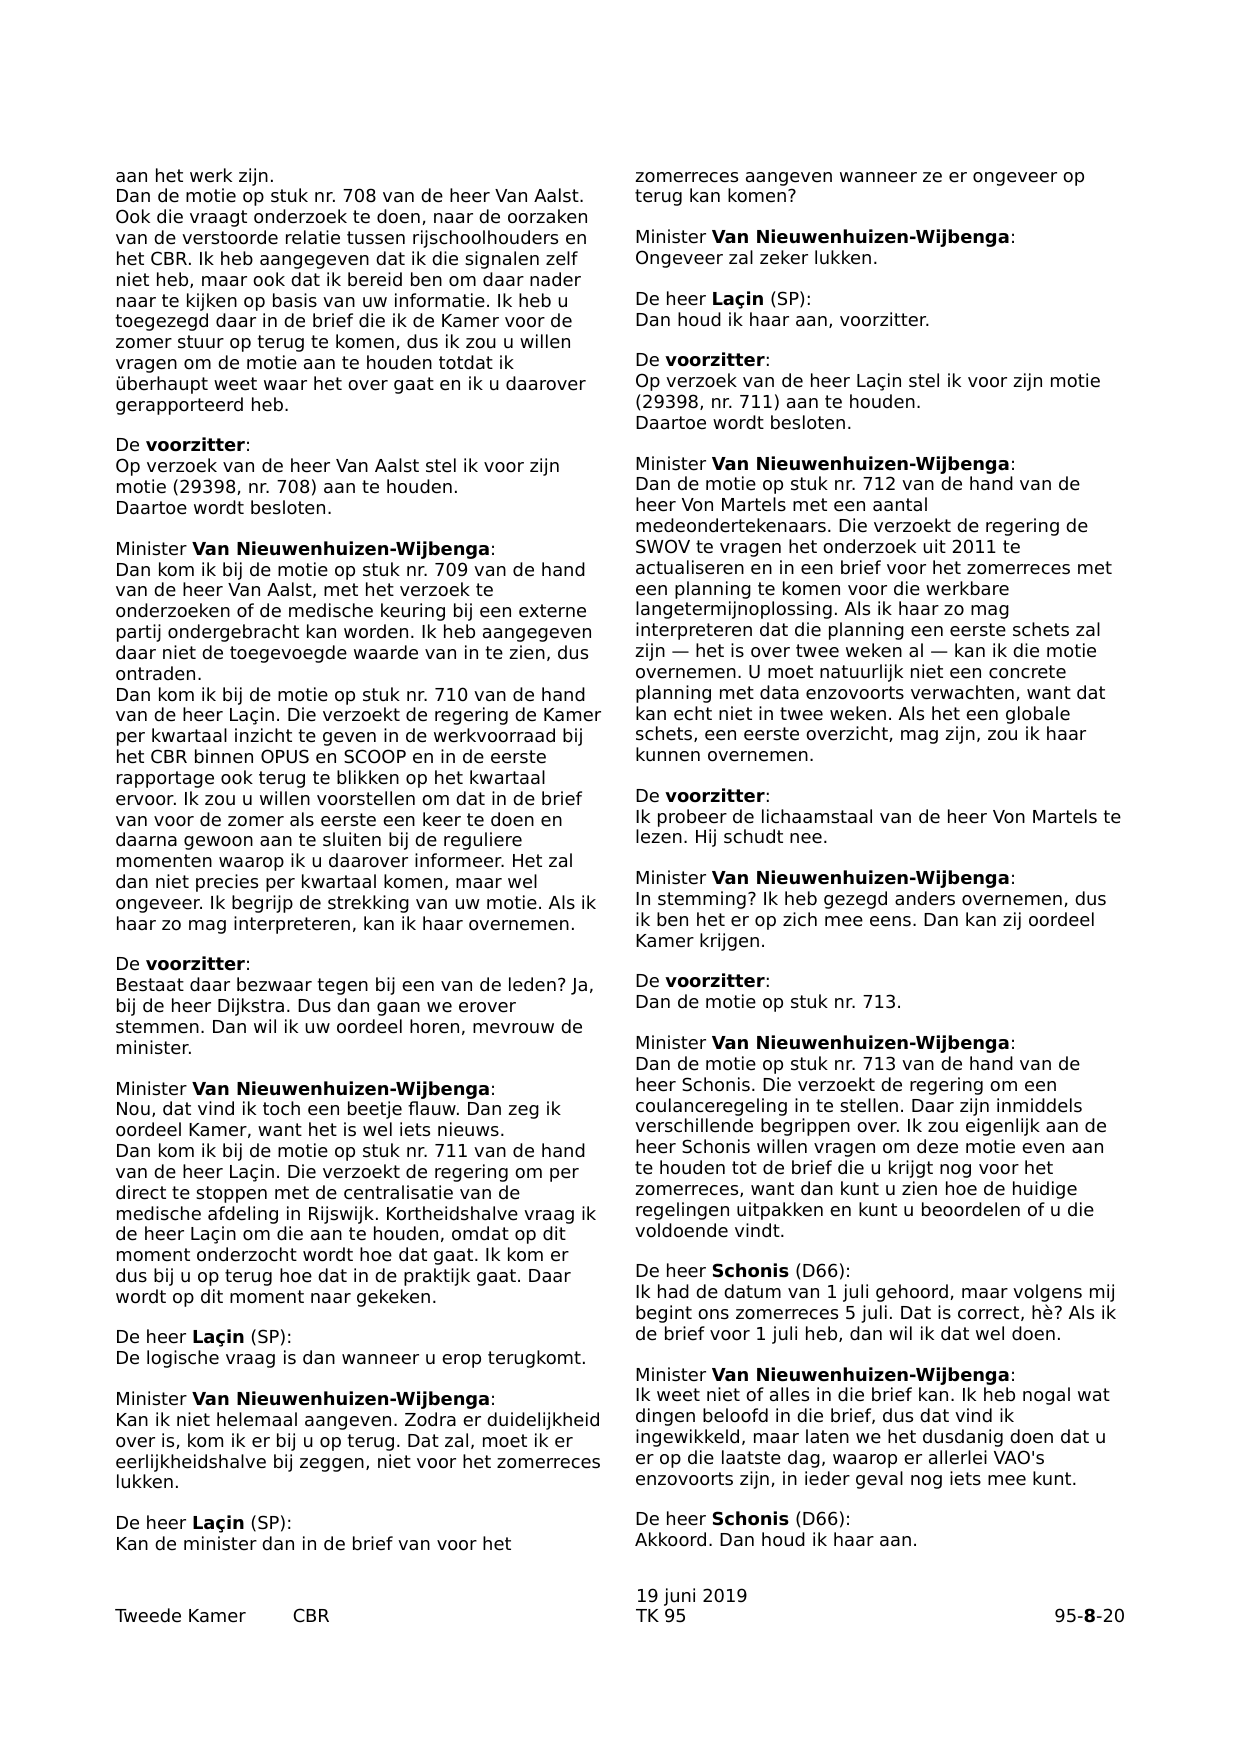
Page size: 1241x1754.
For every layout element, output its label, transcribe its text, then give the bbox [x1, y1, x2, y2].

text Kan ik niet helemaal aangeven. Zodra er duidelijkheid over is, kom ik er bij u op terug. Dat zal, moet ik er eerlijkheidshalve bij zeggen, niet voor het zomerreces lukken. [115, 1410, 605, 1493]
text Dan de motie op stuk nr. 708 van de heer Van Aalst. Ook die vraagt onderzoek te doen, naar de oorzaken van de verstoorde relatie tussen rijschoolhouders en het CBR. Ik heb aangegeven dat ik die signalen zelf niet heb, maar ook dat ik bereid ben om daar nader naar te kijken op basis van uw informatie. Ik heb u toegezegd daar in de brief die ik de Kamer voor de zomer stuur op terug te komen, dus ik zou u willen vragen om de motie aan te houden totdat ik überhaupt weet waar het over gaat en ik u daarover gerapporteerd heb. [115, 186, 605, 415]
text Bestaat daar bezwaar tegen bij een van de leden? Ja, bij de heer Dijkstra. Dus dan gaan we erover stemmen. Dan wil ik uw oordeel horen, mevrouw de minister. [115, 975, 605, 1058]
text Ik probeer de lichaamstaal van de heer Von Martels te lezen. Hij schudt nee. [635, 806, 1125, 848]
text De heer Laçin (SP): [115, 1327, 605, 1348]
text Minister Van Nieuwenhuizen-Wijbenga: [115, 1078, 605, 1099]
text Dan de motie op stuk nr. 713. [635, 992, 1125, 1013]
text Akkoord. Dan houd ik haar aan. [635, 1530, 1125, 1551]
text zomerreces aangeven wanneer ze er ongeveer op terug kan komen? [635, 165, 1125, 207]
text Dan kom ik bij de motie op stuk nr. 711 van de hand van de heer Laçin. Die verzoekt de regering om per direct te stoppen met de centralisatie van de medische afdeling in Rijswijk. Kortheidshalve vraag ik de heer Laçin om die aan te houden, omdat op dit moment onderzocht wordt hoe dat gaat. Ik kom er dus bij u op terug hoe dat in de praktijk gaat. Daar wordt op dit moment naar gekeken. [115, 1141, 605, 1307]
text Kan de minister dan in de brief van voor het [115, 1534, 605, 1554]
text Minister Van Nieuwenhuizen-Wijbenga: [635, 868, 1125, 889]
text Dan houd ik haar aan, voorzitter. [635, 309, 1125, 330]
text De heer Schonis (D66): [635, 1509, 1125, 1530]
text Dan kom ik bij de motie op stuk nr. 710 van de hand van de heer Laçin. Die verzoekt de regering de Kamer per kwartaal inzicht te geven in de werkvoorraad bij het CBR binnen OPUS en SCOOP en in de eerste rapportage ook terug te blikken op het kwartaal ervoor. Ik zou u willen voorstellen om dat in de brief van voor de zomer als eerste een keer te doen en daarna gewoon aan te sluiten bij de reguliere momenten waarop ik u daarover informeer. Het zal dan niet precies per kwartaal komen, maar wel ongeveer. Ik begrijp de strekking van uw motie. Als ik haar zo mag interpreteren, kan ik haar overnemen. [115, 684, 605, 934]
text Ik weet niet of alles in die brief kan. Ik heb nogal wat dingen beloofd in die brief, dus dat vind ik ingewikkeld, maar laten we het dusdanig doen dat u er op die laatste dag, waarop er allerlei VAO's enzovoorts zijn, in ieder geval nog iets mee kunt. [635, 1385, 1125, 1489]
text Minister Van Nieuwenhuizen-Wijbenga: [635, 1364, 1125, 1385]
text Minister Van Nieuwenhuizen-Wijbenga: [635, 453, 1125, 474]
text De logische vraag is dan wanneer u erop terugkomt. [115, 1348, 605, 1369]
text De voorzitter: [115, 954, 605, 975]
text Ongeveer zal zeker lukken. [635, 248, 1125, 268]
text Nou, dat vind ik toch een beetje flauw. Dan zeg ik oordeel Kamer, want het is wel iets nieuws. [115, 1099, 605, 1141]
text De voorzitter: [635, 786, 1125, 806]
text Dan de motie op stuk nr. 713 van de hand van de heer Schonis. Die verzoekt de regering om een coulanceregeling in te stellen. Daar zijn inmiddels verschillende begrippen over. Ik zou eigenlijk aan de heer Schonis willen vragen om deze motie even aan te houden tot de brief die u krijgt nog voor het zomerreces, want dan kunt u zien hoe de huidige regelingen uitpakken en kunt u beoordelen of u die voldoende vindt. [635, 1054, 1125, 1241]
text De voorzitter: [635, 971, 1125, 992]
text Minister Van Nieuwenhuizen-Wijbenga: [115, 538, 605, 559]
text aan het werk zijn. [115, 165, 605, 186]
text Op verzoek van de heer Van Aalst stel ik voor zijn motie (29398, nr. 708) aan te houden. [115, 456, 605, 498]
text Daartoe wordt besloten. [115, 498, 605, 518]
text Op verzoek van de heer Laçin stel ik voor zijn motie (29398, nr. 711) aan te houden. [635, 371, 1125, 412]
text Daartoe wordt besloten. [635, 412, 1125, 433]
text De heer Laçin (SP): [115, 1513, 605, 1534]
text Minister Van Nieuwenhuizen-Wijbenga: [635, 227, 1125, 248]
text In stemming? Ik heb gezegd anders overnemen, dus ik ben het er op zich mee eens. Dan kan zij oordeel Kamer krijgen. [635, 889, 1125, 951]
text Minister Van Nieuwenhuizen-Wijbenga: [635, 1033, 1125, 1054]
text Dan de motie op stuk nr. 712 van de hand van de heer Von Martels met een aantal medeondertekenaars. Die verzoekt de regering de SWOV te vragen het onderzoek uit 2011 te actualiseren en in een brief voor het zomerreces met een planning te komen voor die werkbare langetermijnoplossing. Als ik haar zo mag interpreteren dat die planning een eerste schets zal zijn — het is over twee weken al — kan ik die motie overnemen. U moet natuurlijk niet een concrete planning met data enzovoorts verwachten, want dat kan echt niet in twee weken. Als het een globale schets, een eerste overzicht, mag zijn, zou ik haar kunnen overnemen. [635, 474, 1125, 766]
text De voorzitter: [115, 435, 605, 456]
text Dan kom ik bij de motie op stuk nr. 709 van de hand van de heer Van Aalst, met het verzoek te onderzoeken of de medische keuring bij een externe partij ondergebracht kan worden. Ik heb aangegeven daar niet de toegevoegde waarde van in te zien, dus ontraden. [115, 559, 605, 684]
text De heer Laçin (SP): [635, 288, 1125, 309]
text De heer Schonis (D66): [635, 1261, 1125, 1282]
text De voorzitter: [635, 350, 1125, 371]
text Minister Van Nieuwenhuizen-Wijbenga: [115, 1389, 605, 1410]
text Ik had de datum van 1 juli gehoord, maar volgens mij begint ons zomerreces 5 juli. Dat is correct, hè? Als ik de brief voor 1 juli heb, dan wil ik dat wel doen. [635, 1282, 1125, 1344]
